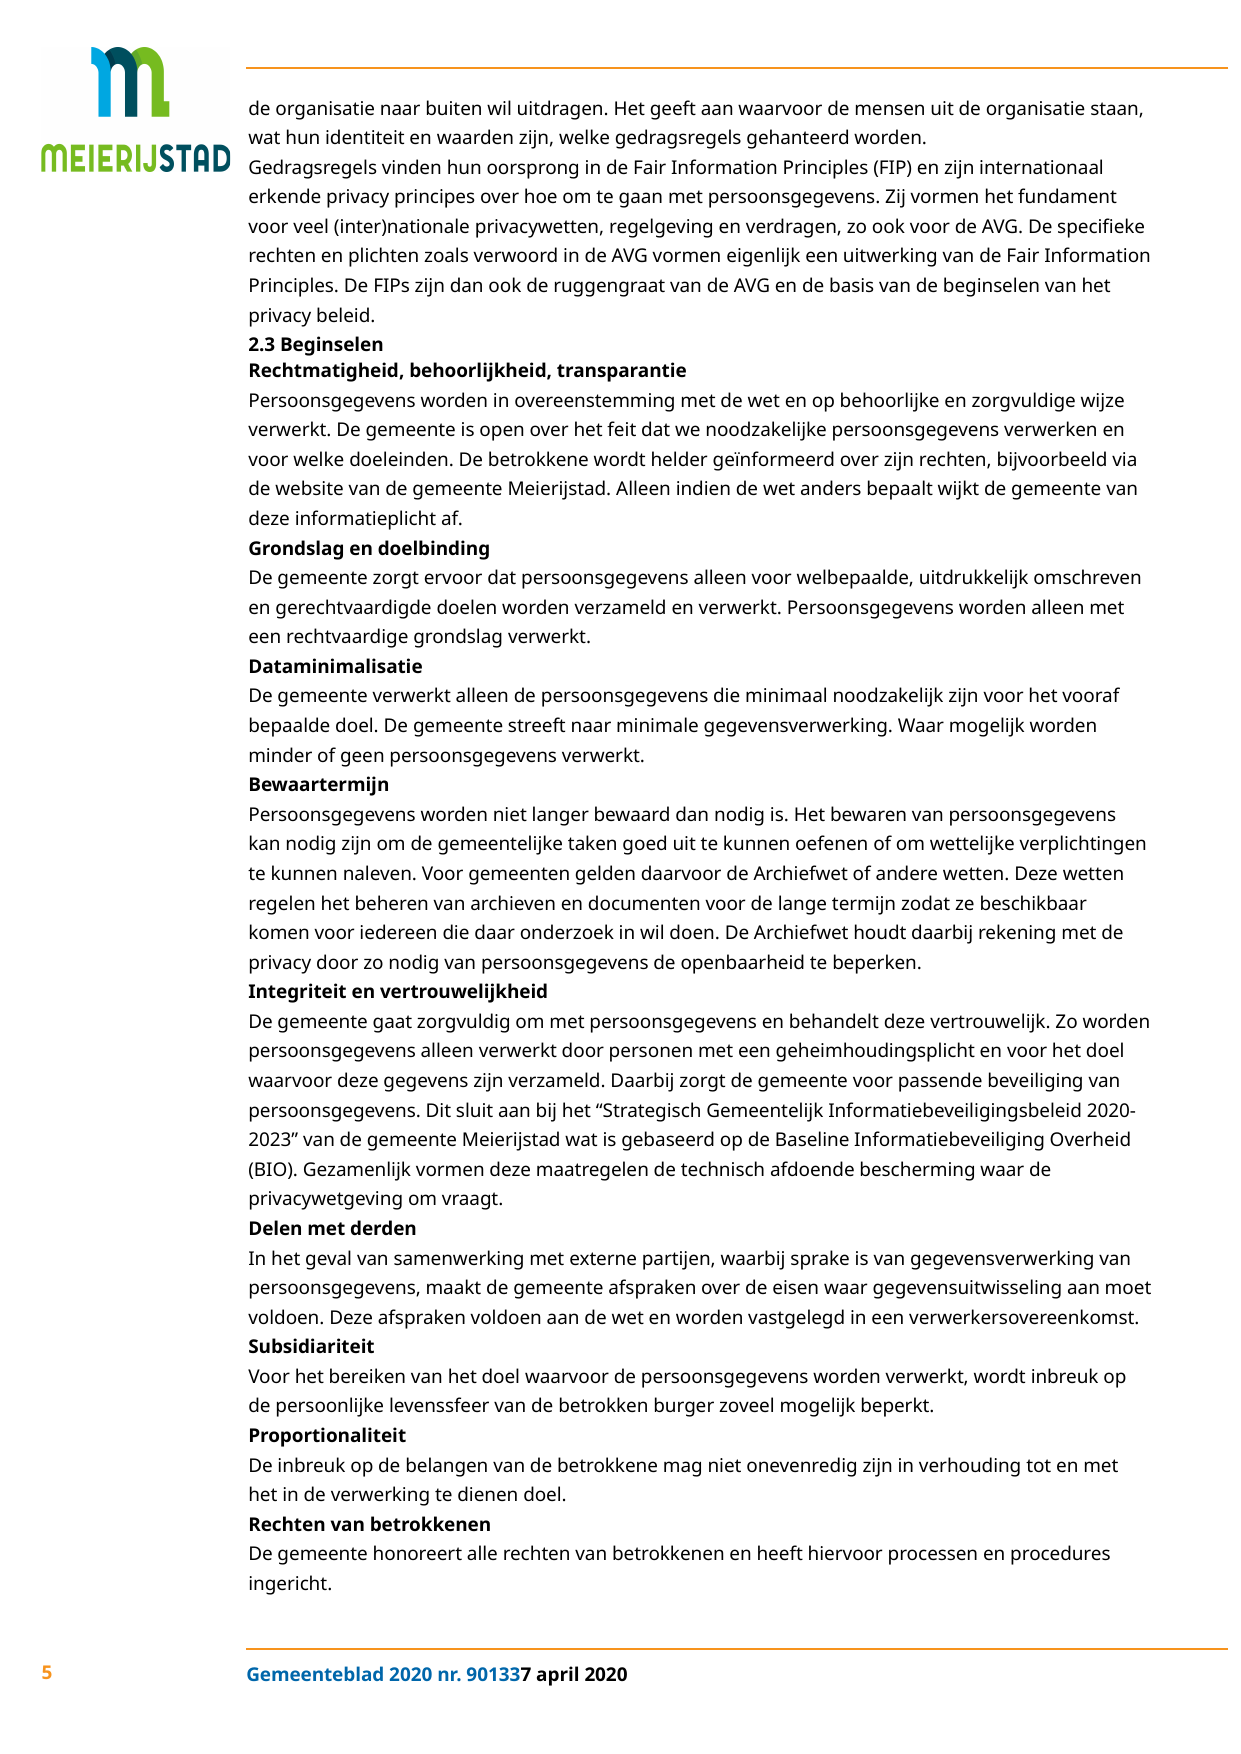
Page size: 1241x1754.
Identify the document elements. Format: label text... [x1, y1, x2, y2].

text De gemeente verwerkt alleen de persoonsgegevens die minimaal noodzakelijk zijn voor het vooraf bepaalde doel. De gemeente streeft naar minimale gegevensverwerking. Waar mogelijk worden minder of geen persoonsgegevens verwerkt. [248, 683, 1152, 767]
text Voor het bereiken van het doel waarvoor de persoonsgegevens worden verwerkt, wordt inbreuk op de persoonlijke levenssfeer van de betrokken burger zoveel mogelijk beperkt. [248, 1363, 1152, 1418]
text Delen met derden [248, 1215, 1152, 1241]
text Rechten van betrokkenen [248, 1511, 1152, 1537]
text In het geval van samenwerking met externe partijen, waarbij sprake is van gegevensverwerking van persoonsgegevens, maakt de gemeente afspraken over de eisen waar gegevensuitwisseling aan moet voldoen. Deze afspraken voldoen aan de wet en worden vastgelegd in een verwerkersovereenkomst. [248, 1245, 1152, 1329]
text de organisatie naar buiten wil uitdragen. Het geeft aan waarvoor de mensen uit de organisatie staan, wat hun identiteit en waarden zijn, welke gedragsregels gehanteerd worden. [248, 95, 1152, 150]
text Grondslag en doelbinding [248, 535, 1152, 560]
text Gedragsregels vinden hun oorsprong in de Fair Information Principles (FIP) en zijn internationaal erkende privacy principes over hoe om te gaan met persoonsgegevens. Zij vormen het fundament voor veel (inter)nationale privacywetten, regelgeving en verdragen, zo ook voor de AVG. De specifieke rechten en plichten zoals verwoord in de AVG vormen eigenlijk een uitwerking van de Fair Information Principles. De FIPs zijn dan ook de ruggengraat van de AVG en de basis van de beginselen van het privacy beleid. [248, 154, 1152, 328]
text De gemeente gaat zorgvuldig om met persoonsgegevens en behandelt deze vertrouwelijk. Zo worden persoonsgegevens alleen verwerkt door personen met een geheimhoudingsplicht en voor het doel waarvoor deze gegevens zijn verzameld. Daarbij zorgt de gemeente voor passende beveiliging van persoonsgegevens. Dit sluit aan bij het “Strategisch Gemeentelijk Informatiebeveiligingsbeleid 2020-2023” van de gemeente Meierijstad wat is gebaseerd op de Baseline Informatiebeveiliging Overheid (BIO). Gezamenlijk vormen deze maatregelen de technisch afdoende bescherming waar de privacywetgeving om vraagt. [248, 1008, 1152, 1211]
text Rechtmatigheid, behoorlijkheid, transparantie [248, 357, 1152, 383]
text Persoonsgegevens worden niet langer bewaard dan nodig is. Het bewaren van persoonsgegevens kan nodig zijn om de gemeentelijke taken goed uit te kunnen oefenen of om wettelijke verplichtingen te kunnen naleven. Voor gemeenten gelden daarvoor de Archiefwet of andere wetten. Deze wetten regelen het beheren van archieven en documenten voor de lange termijn zodat ze beschikbaar komen voor iedereen die daar onderzoek in wil doen. De Archiefwet houdt daarbij rekening met de privacy door zo nodig van persoonsgegevens de openbaarheid te beperken. [248, 801, 1152, 974]
text Persoonsgegevens worden in overeenstemming met de wet en op behoorlijke en zorgvuldige wijze verwerkt. De gemeente is open over het feit dat we noodzakelijke persoonsgegevens verwerken en voor welke doeleinden. De betrokkene wordt helder geïnformeerd over zijn rechten, bijvoorbeeld via de website van de gemeente Meierijstad. Alleen indien de wet anders bepaalt wijkt de gemeente van deze informatieplicht af. [248, 387, 1152, 531]
text De gemeente zorgt ervoor dat persoonsgegevens alleen voor welbepaalde, uitdrukkelijk omschreven en gerechtvaardigde doelen worden verzameld en verwerkt. Persoonsgegevens worden alleen met een rechtvaardige grondslag verwerkt. [248, 564, 1152, 649]
text Subsidiariteit [248, 1333, 1152, 1359]
text Dataminimalisatie [248, 653, 1152, 679]
text Integriteit en vertrouwelijkheid [248, 978, 1152, 1004]
picture [41, 47, 231, 172]
text De gemeente honoreert alle rechten van betrokkenen en heeft hiervoor processen en procedures ingericht. [248, 1541, 1152, 1596]
text Proportionaliteit [248, 1422, 1152, 1448]
text Bewaartermijn [248, 771, 1152, 797]
text 2.3 Beginselen [248, 331, 1152, 357]
text De inbreuk op de belangen van de betrokkene mag niet onevenredig zijn in verhouding tot en met het in de verwerking te dienen doel. [248, 1452, 1152, 1507]
